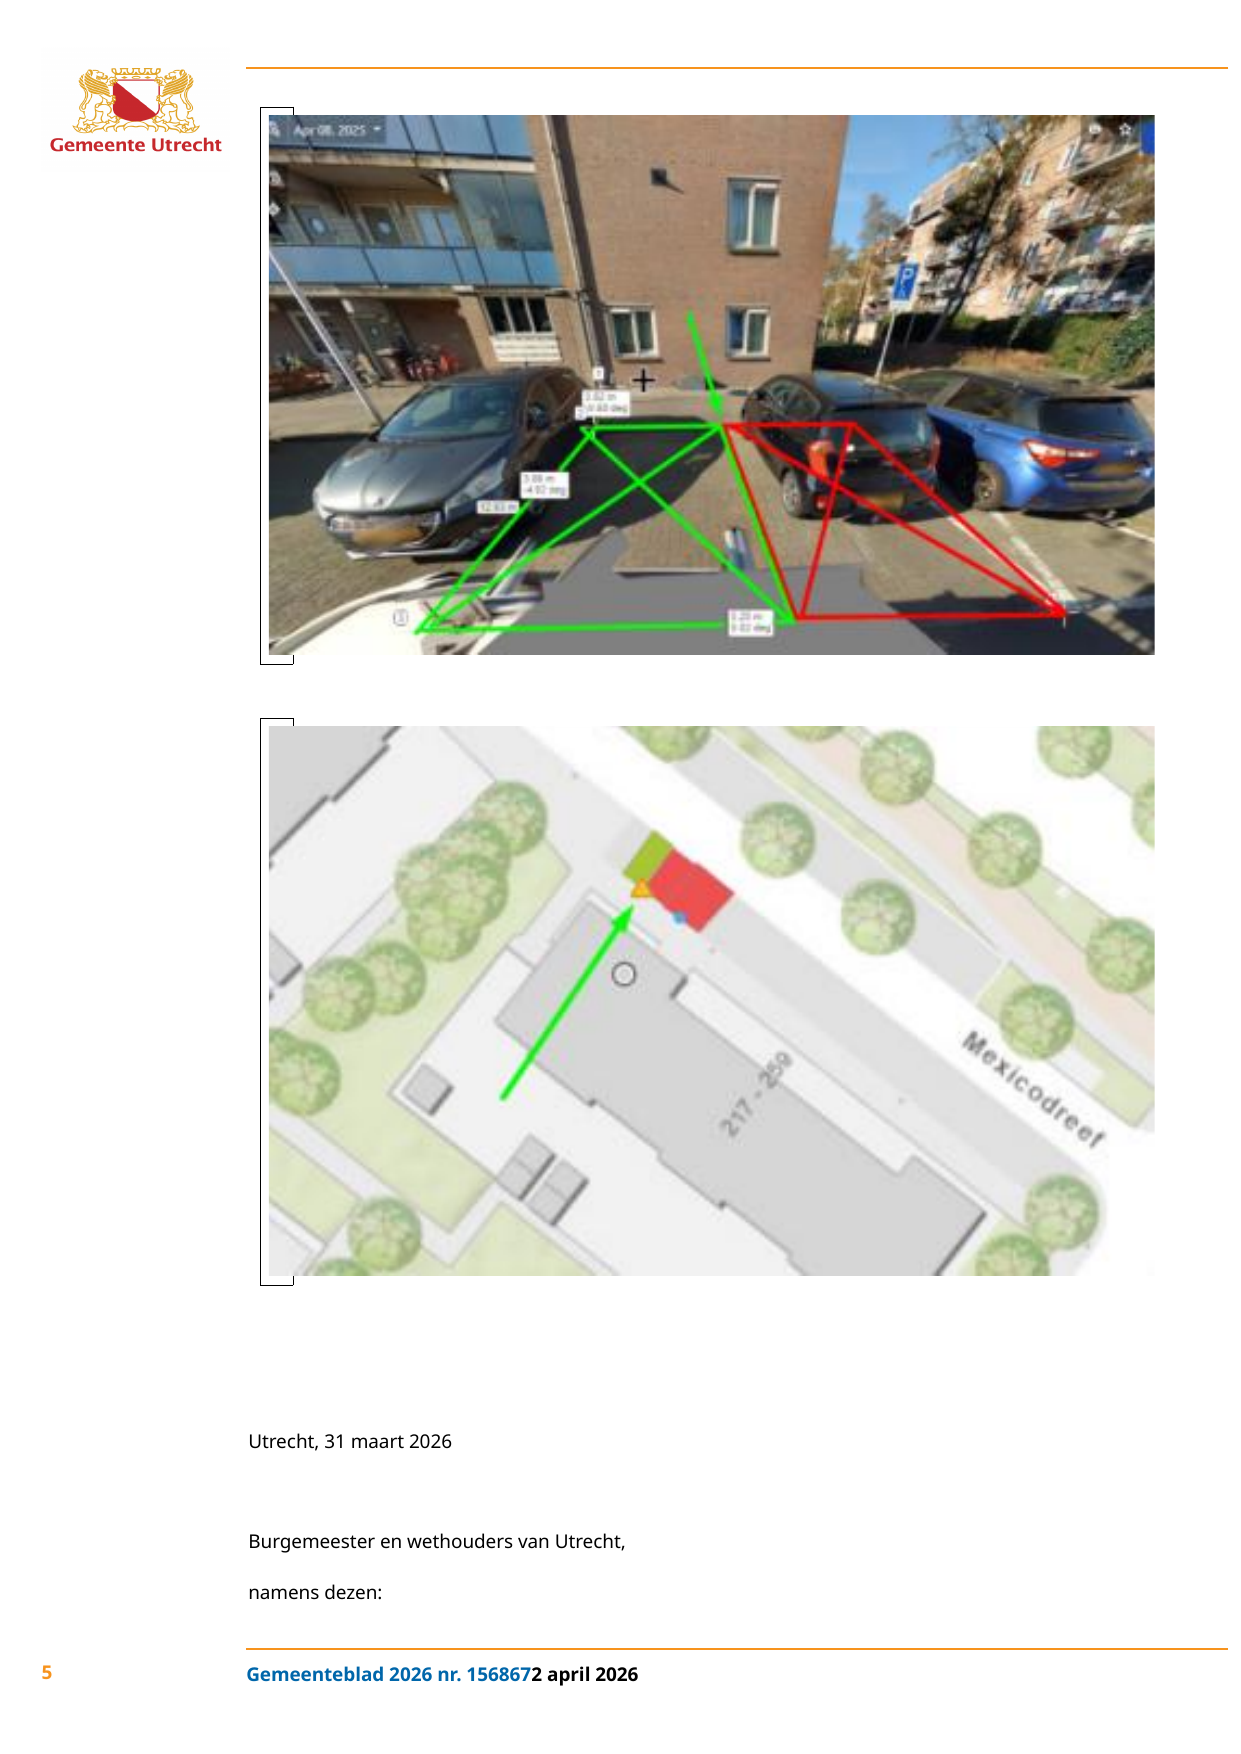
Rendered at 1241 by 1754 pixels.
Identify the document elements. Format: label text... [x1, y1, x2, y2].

picture [268, 726, 1155, 1276]
picture [41, 47, 231, 172]
picture [268, 115, 1155, 655]
text Burgemeester en wethouders van Utrecht, [248, 1529, 1152, 1554]
text namens dezen: [248, 1579, 1152, 1605]
text Utrecht, 31 maart 2026 [248, 1428, 1152, 1454]
